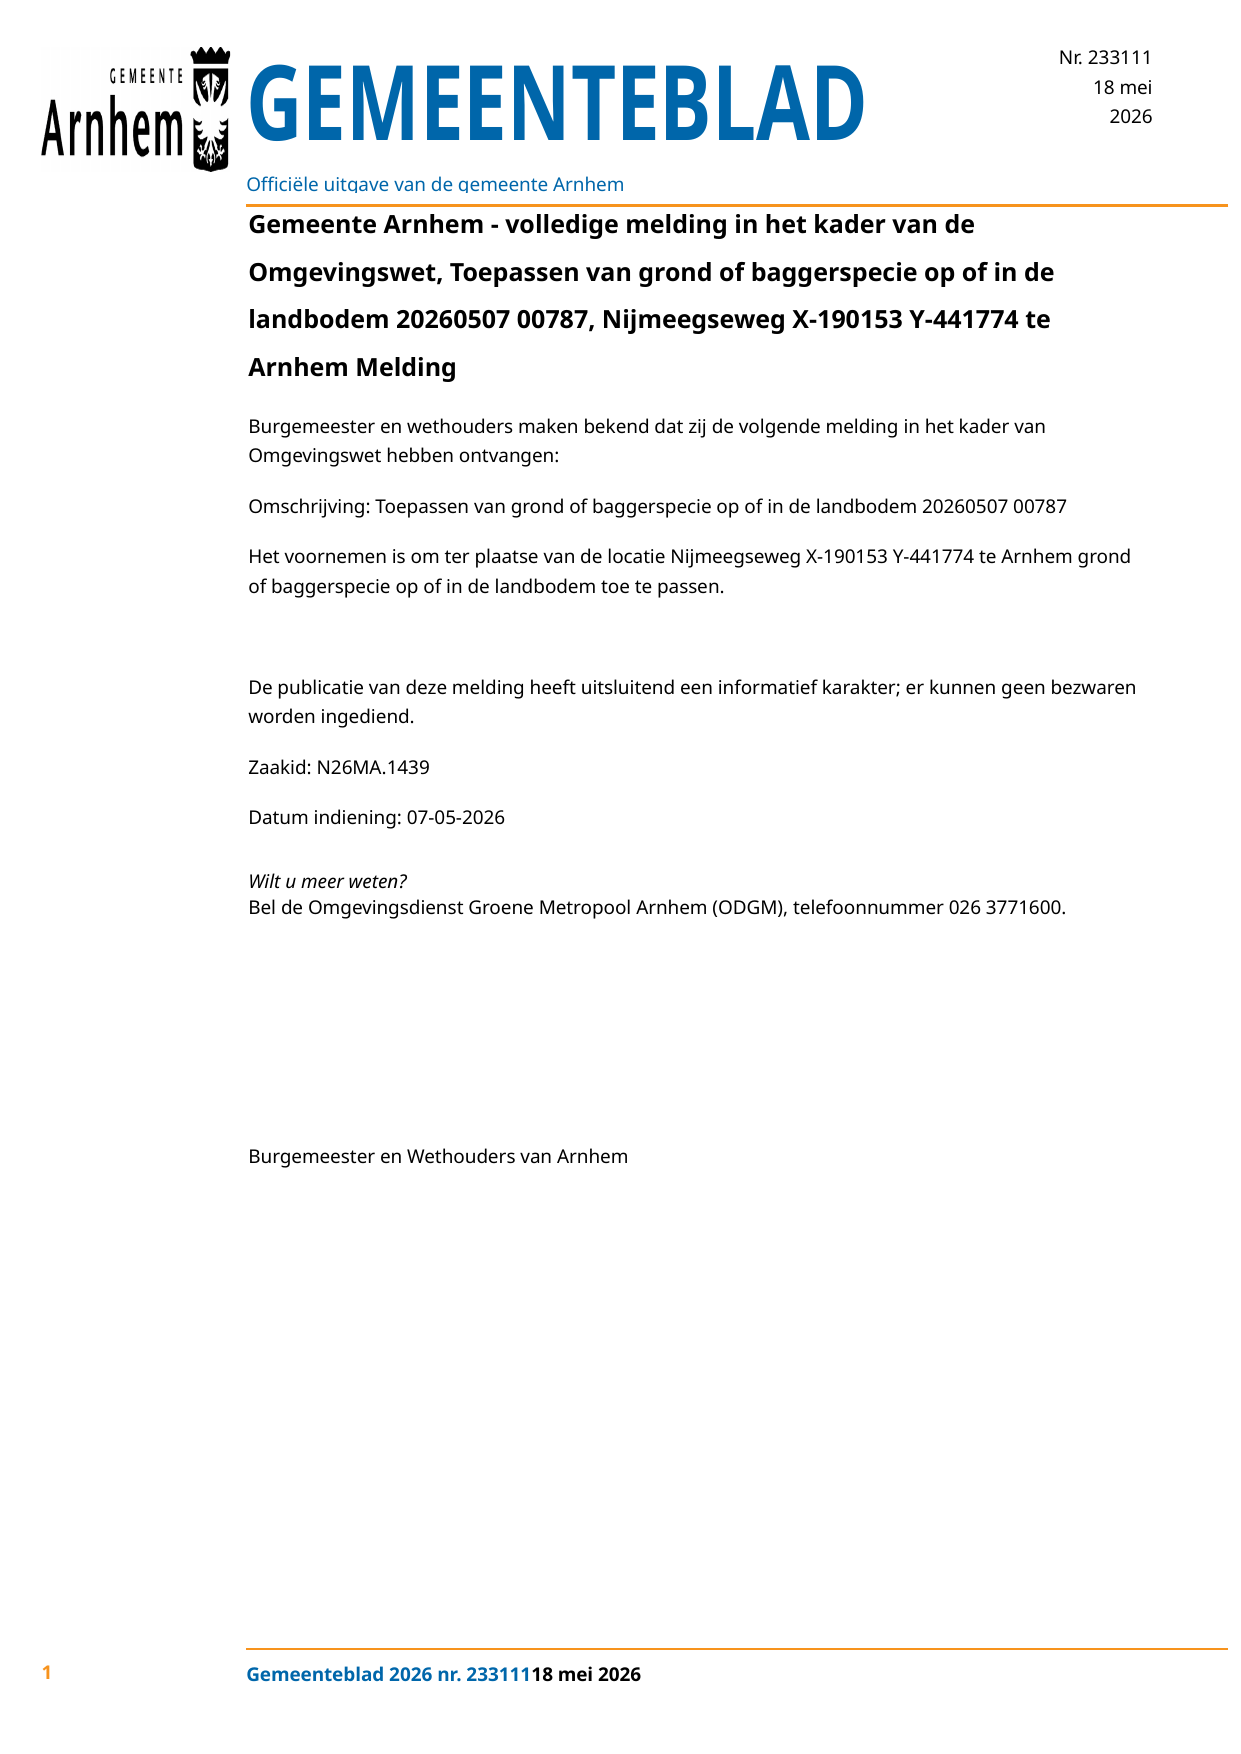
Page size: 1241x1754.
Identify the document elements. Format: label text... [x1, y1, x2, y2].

text De publicatie van deze melding heeft uitsluitend een informatief karakter; er kunnen geen bezwaren worden ingediend. [248, 674, 1152, 729]
text Omschrijving: Toepassen van grond of baggerspecie op of in de landbodem 20260507 00787 [248, 493, 1152, 519]
text Bel de Omgevingsdienst Groene Metropool Arnhem (ODGM), telefoonnummer 026 3771600. [248, 894, 1152, 920]
text Burgemeester en wethouders maken bekend dat zij de volgende melding in het kader van Omgevingswet hebben ontvangen: [248, 413, 1152, 468]
text Wilt u meer weten? [248, 868, 1152, 894]
text Het voornemen is om ter plaatse van de locatie Nijmeegseweg X-190153 Y-441774 te Arnhem grond of baggerspecie op of in de landbodem toe te passen. [248, 543, 1152, 599]
text Gemeente Arnhem - volledige melding in het kader van de Omgevingswet, Toepassen van grond of baggerspecie op of in de landbodem 20260507 00787, Nijmeegseweg X-190153 Y-441774 te Arnhem Melding [248, 207, 1152, 384]
text Zaakid: N26MA.1439 [248, 754, 1152, 780]
text Burgemeester en Wethouders van Arnhem [248, 1143, 1152, 1169]
picture [41, 47, 231, 172]
text Datum indiening: 07-05-2026 [248, 804, 1152, 830]
